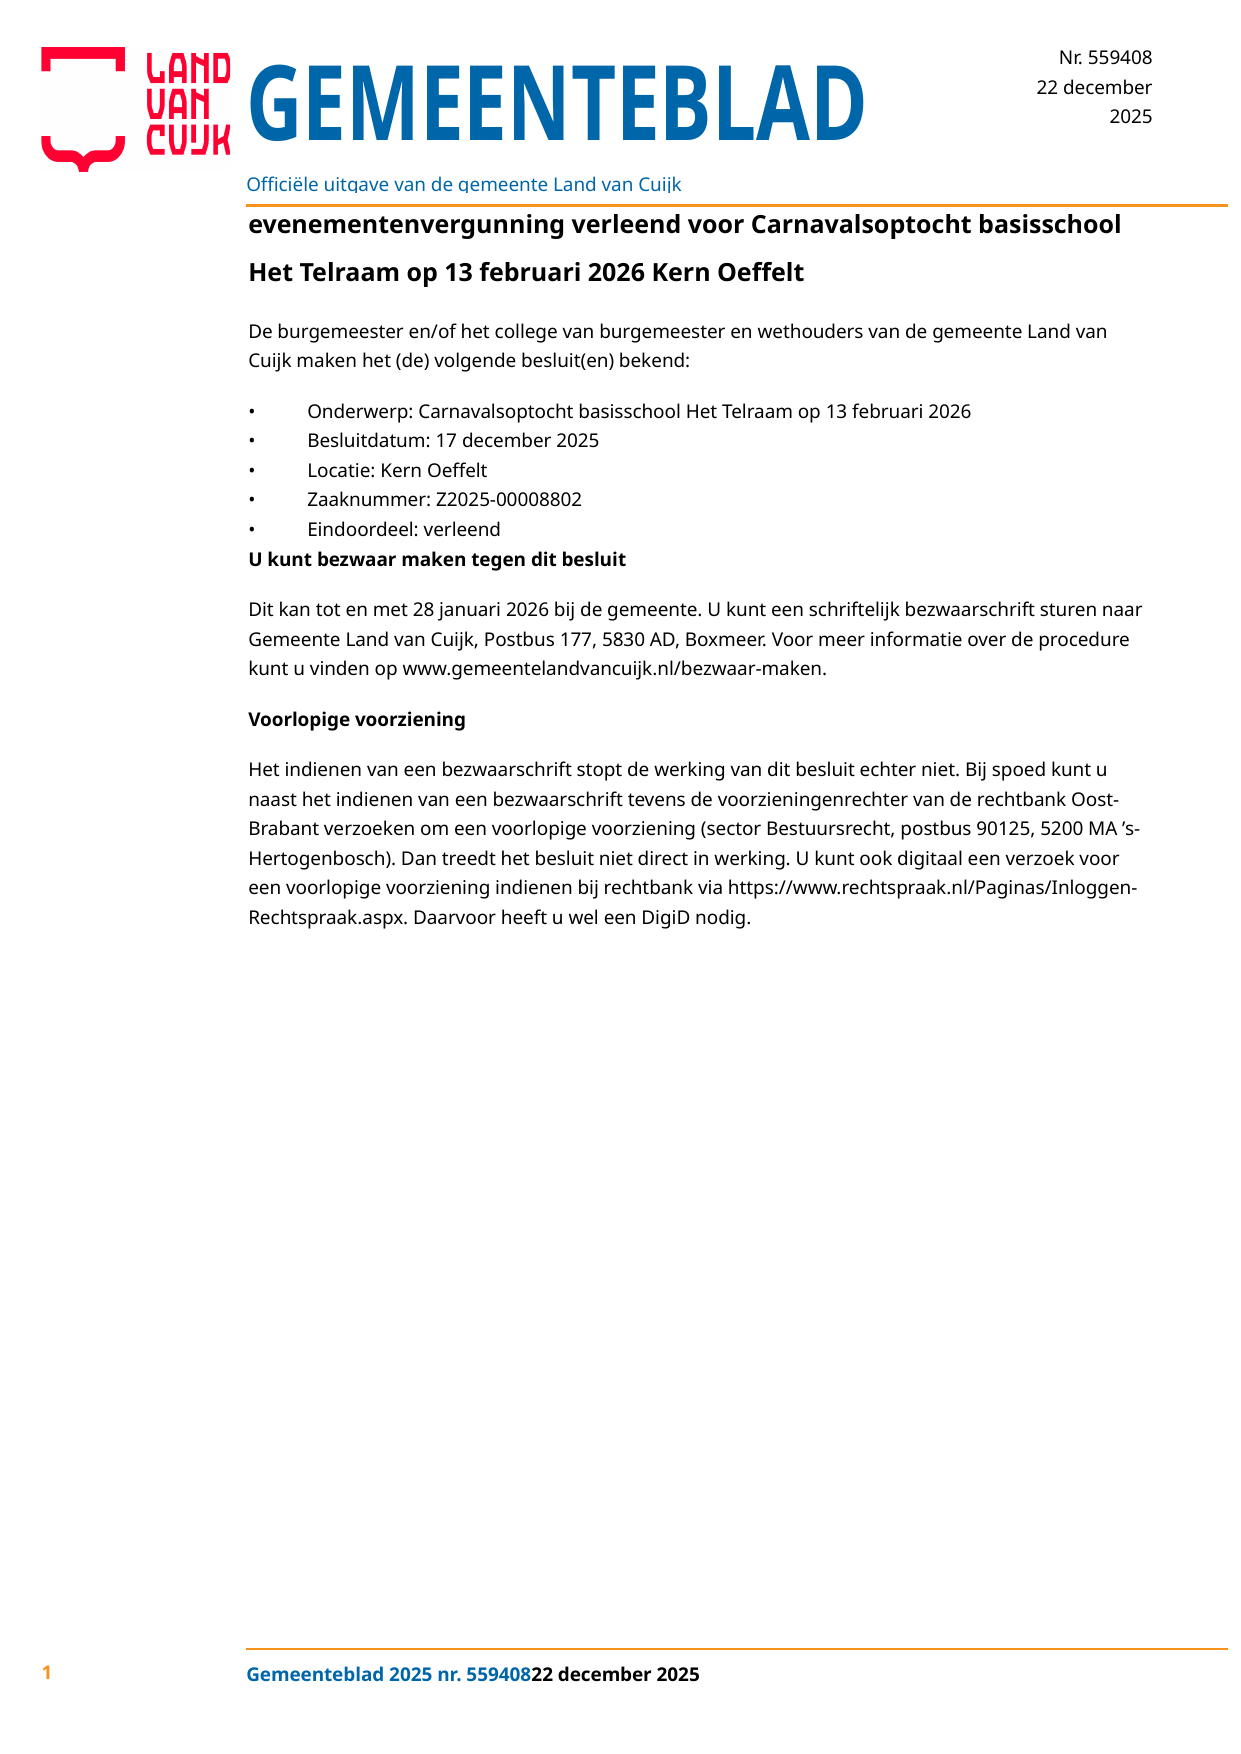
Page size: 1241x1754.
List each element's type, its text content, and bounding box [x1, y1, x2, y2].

list Onderwerp: Carnavalsoptocht basisschool Het Telraam op 13 februari 2026 [248, 398, 1152, 424]
text Dit kan tot en met 28 januari 2026 bij de gemeente. U kunt een schriftelijk bezwaarschrift sturen naar Gemeente Land van Cuijk, Postbus 177, 5830 AD, Boxmeer. Voor meer informatie over de procedure kunt u vinden op www.gemeentelandvancuijk.nl/bezwaar-maken. [248, 596, 1152, 681]
list Zaaknummer: Z2025-00008802 [248, 487, 1152, 512]
list Eindoordeel: verleend [248, 516, 1152, 542]
text Het indienen van een bezwaarschrift stopt de werking van dit besluit echter niet. Bij spoed kunt u naast het indienen van een bezwaarschrift tevens de voorzieningenrechter van de rechtbank Oost-Brabant verzoeken om een voorlopige voorziening (sector Bestuursrecht, postbus 90125, 5200 MA ’s-Hertogenbosch). Dan treedt het besluit niet direct in werking. U kunt ook digitaal een verzoek voor een voorlopige voorziening indienen bij rechtbank via https://www.rechtspraak.nl/Paginas/Inloggen-Rechtspraak.aspx. Daarvoor heeft u wel een DigiD nodig. [248, 756, 1152, 930]
list Locatie: Kern Oeffelt [248, 457, 1152, 483]
text Voorlopige voorziening [248, 706, 1152, 732]
text evenementenvergunning verleend voor Carnavalsoptocht basisschool Het Telraam op 13 februari 2026 Kern Oeffelt [248, 207, 1152, 288]
list Besluitdatum: 17 december 2025 [248, 427, 1152, 453]
text De burgemeester en/of het college van burgemeester en wethouders van de gemeente Land van Cuijk maken het (de) volgende besluit(en) bekend: [248, 318, 1152, 373]
picture [41, 47, 231, 172]
text U kunt bezwaar maken tegen dit besluit [248, 546, 1152, 572]
